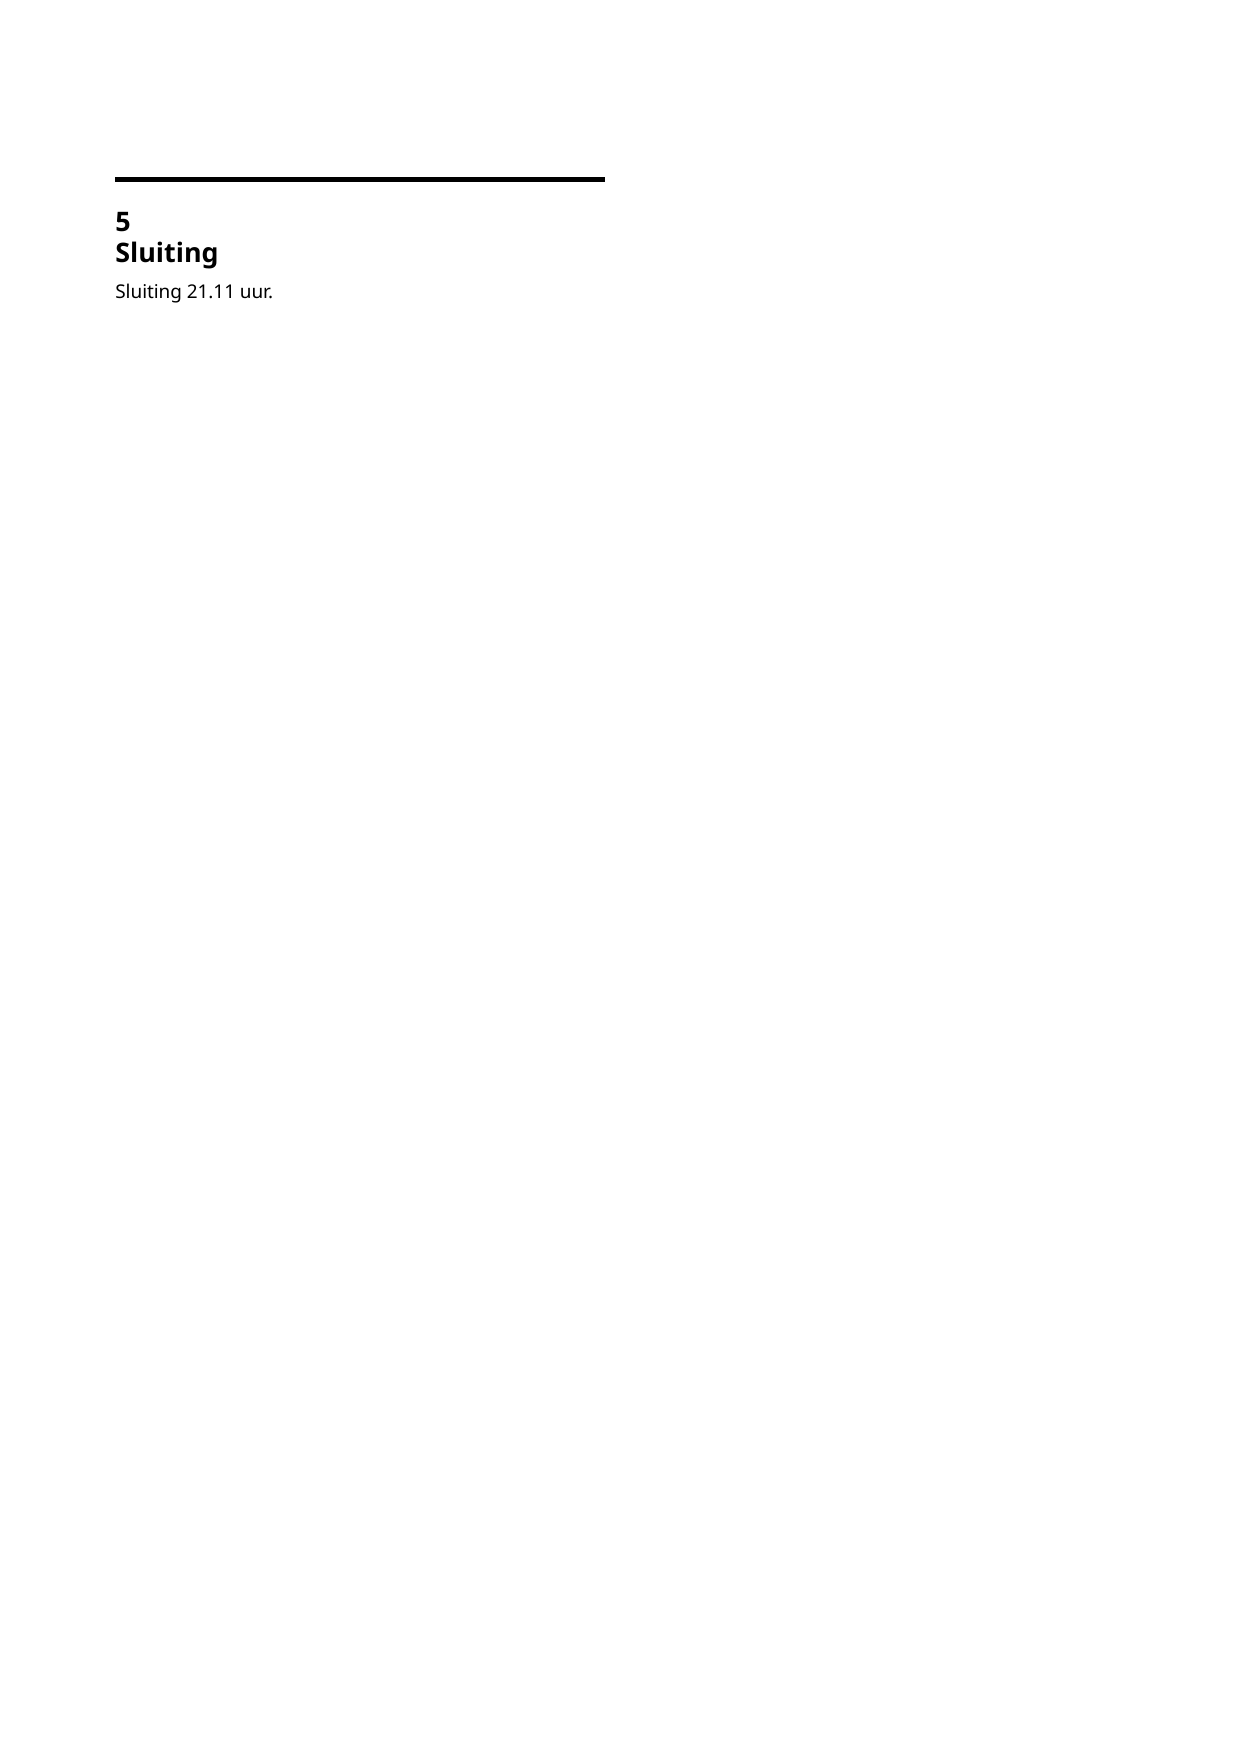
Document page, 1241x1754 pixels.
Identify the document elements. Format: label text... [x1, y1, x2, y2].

text Sluiting [115, 239, 605, 283]
text 5 [115, 203, 605, 239]
text Sluiting 21.11 uur. [115, 283, 605, 302]
